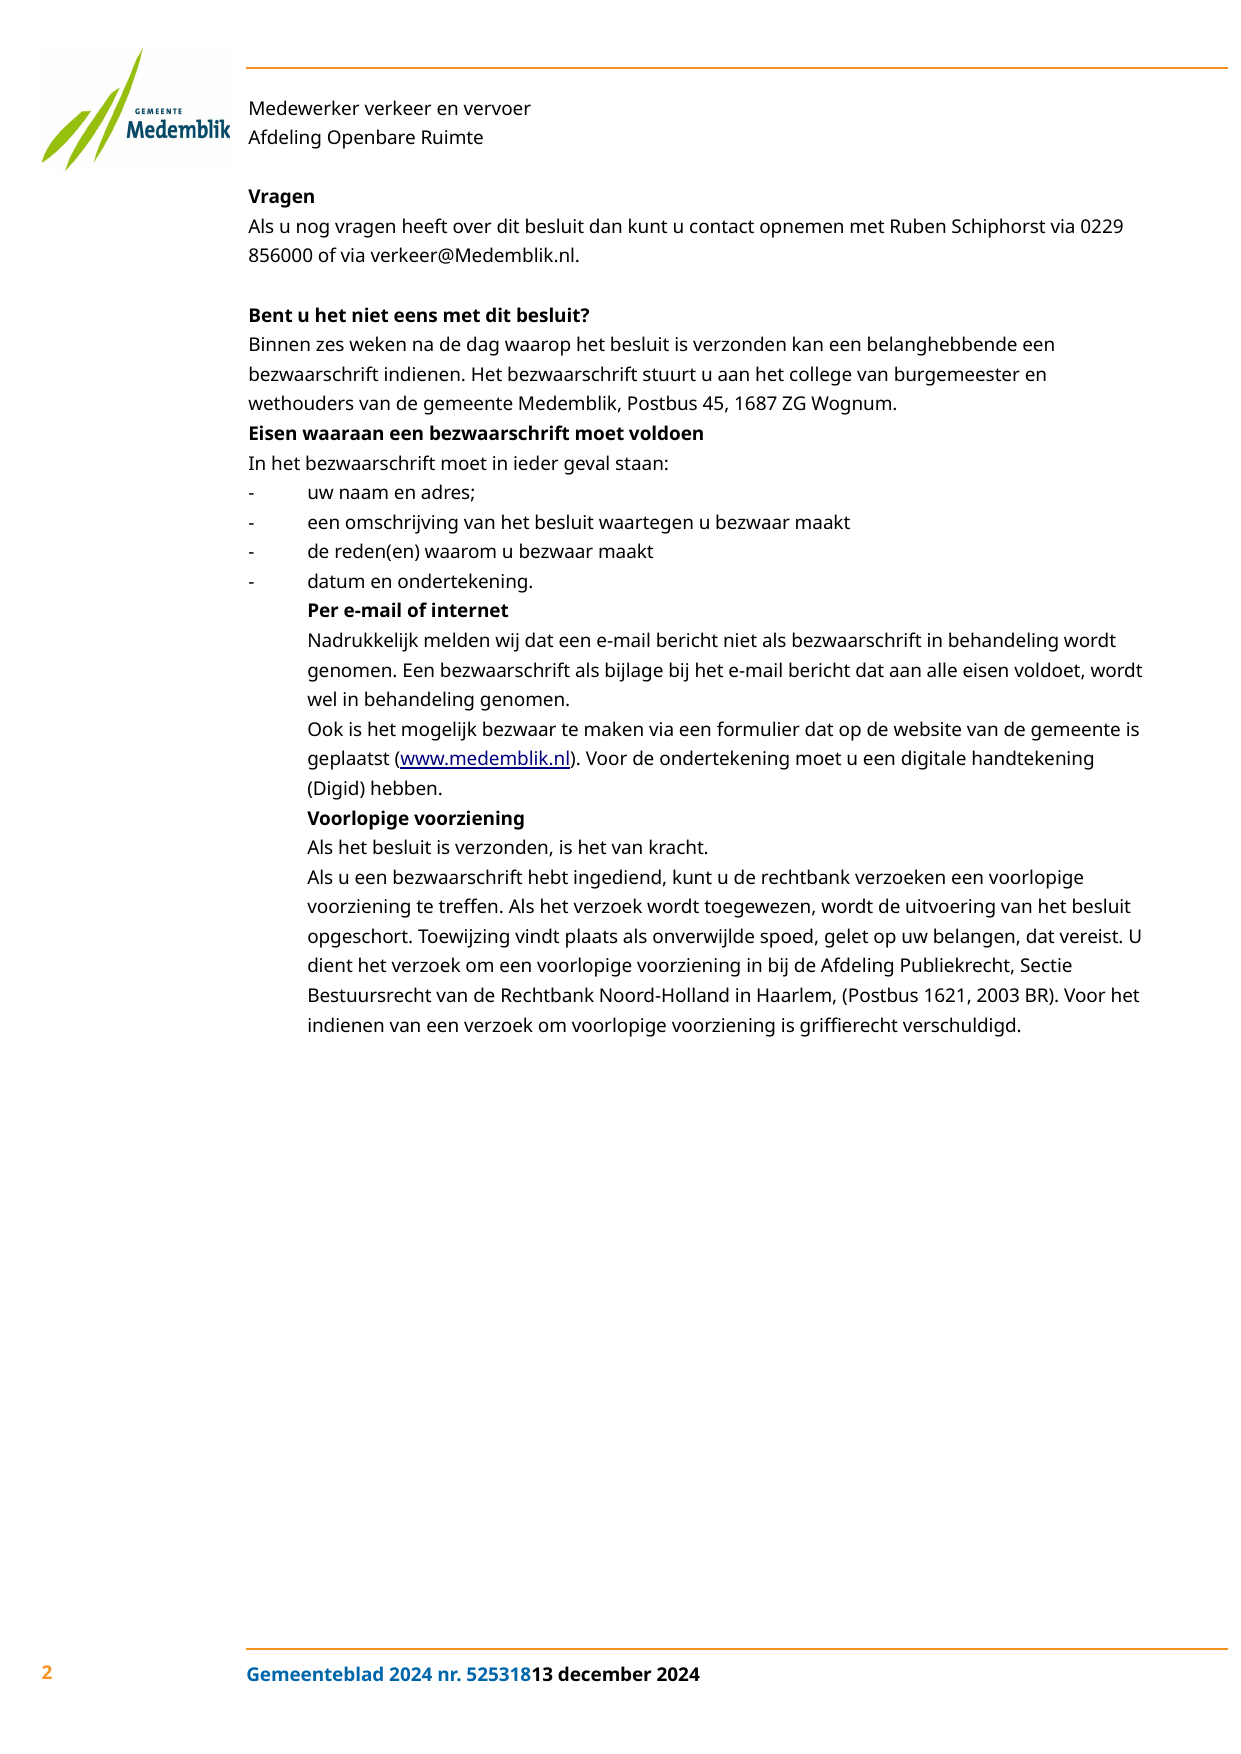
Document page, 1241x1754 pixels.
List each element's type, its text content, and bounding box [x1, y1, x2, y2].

list Ook is het mogelijk bezwaar te maken via een formulier dat op de website van de gemeente is geplaatst (www.medemblik.nl). Voor de ondertekening moet u een digitale handtekening (Digid) hebben. [248, 716, 1152, 801]
text Afdeling Openbare Ruimte [248, 124, 1152, 150]
list Per e-mail of internet [248, 598, 1152, 623]
list Voorlopige voorziening [248, 805, 1152, 831]
list datum en ondertekening. [248, 568, 1152, 594]
text Medewerker verkeer en vervoer [248, 95, 1152, 121]
picture [41, 47, 231, 172]
list de reden(en) waarom u bezwaar maakt [248, 538, 1152, 564]
text In het bezwaarschrift moet in ieder geval staan: [248, 450, 1152, 476]
list een omschrijving van het besluit waartegen u bezwaar maakt [248, 509, 1152, 535]
text Binnen zes weken na de dag waarop het besluit is verzonden kan een belanghebbende een bezwaarschrift indienen. Het bezwaarschrift stuurt u aan het college van burgemeester en wethouders van de gemeente Medemblik, Postbus 45, 1687 ZG Wognum. [248, 331, 1152, 416]
text Bent u het niet eens met dit besluit? [248, 302, 1152, 328]
text Eisen waaraan een bezwaarschrift moet voldoen [248, 420, 1152, 446]
list uw naam en adres; [248, 479, 1152, 505]
list Als het besluit is verzonden, is het van kracht. [248, 834, 1152, 860]
text Vragen [248, 183, 1152, 209]
list Als u een bezwaarschrift hebt ingediend, kunt u de rechtbank verzoeken een voorlopige voorziening te treffen. Als het verzoek wordt toegewezen, wordt de uitvoering van het besluit opgeschort. Toewijzing vindt plaats als onverwijlde spoed, gelet op uw belangen, dat vereist. U dient het verzoek om een voorlopige voorziening in bij de Afdeling Publiekrecht, Sectie Bestuursrecht van de Rechtbank Noord-Holland in Haarlem, (Postbus 1621, 2003 BR). Voor het indienen van een verzoek om voorlopige voorziening is griffierecht verschuldigd. [248, 864, 1152, 1038]
text Als u nog vragen heeft over dit besluit dan kunt u contact opnemen met Ruben Schiphorst via 0229 856000 of via verkeer@Medemblik.nl. [248, 213, 1152, 268]
list Nadrukkelijk melden wij dat een e-mail bericht niet als bezwaarschrift in behandeling wordt genomen. Een bezwaarschrift als bijlage bij het e-mail bericht dat aan alle eisen voldoet, wordt wel in behandeling genomen. [248, 627, 1152, 712]
